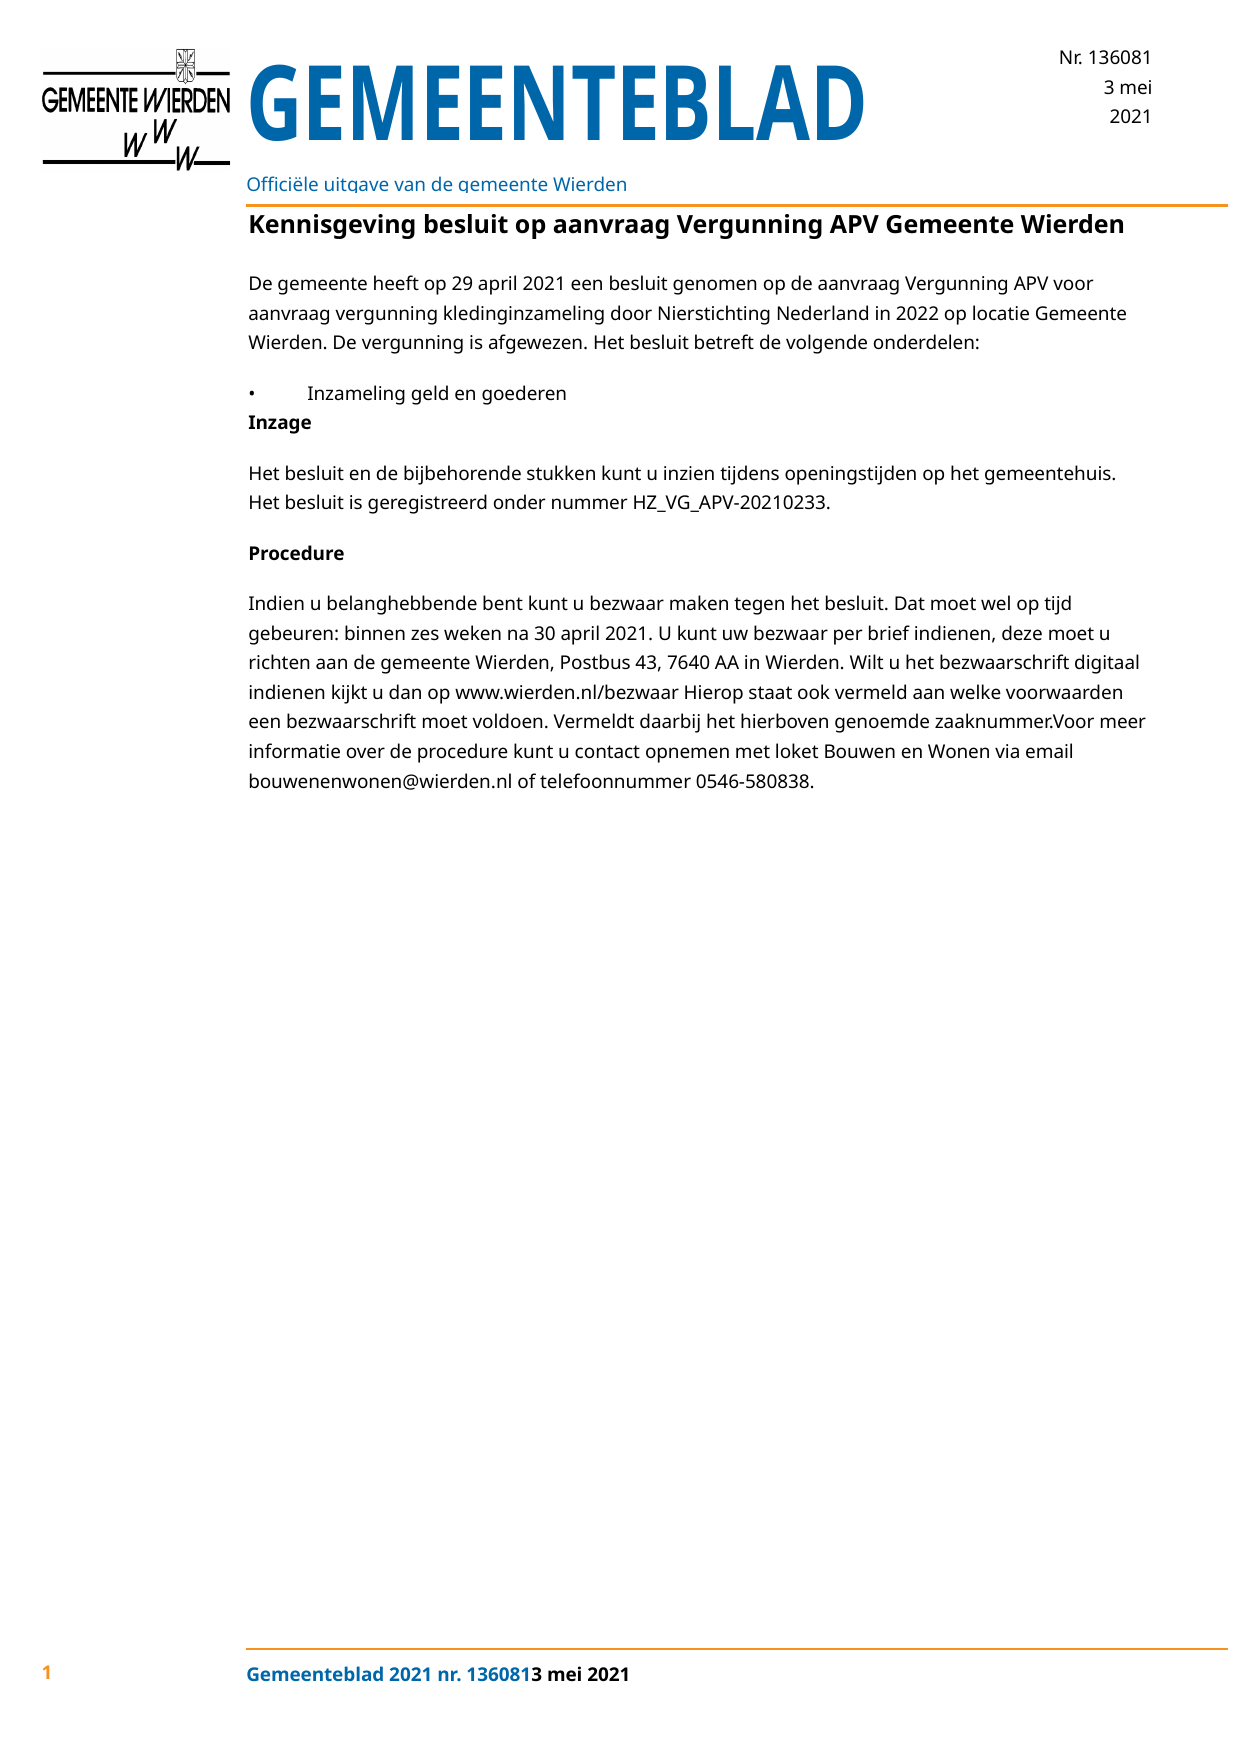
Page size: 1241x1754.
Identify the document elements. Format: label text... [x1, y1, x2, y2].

picture [41, 47, 231, 172]
list Inzameling geld en goederen [248, 380, 1152, 406]
text Indien u belanghebbende bent kunt u bezwaar maken tegen het besluit. Dat moet wel op tijd gebeuren: binnen zes weken na 30 april 2021. U kunt uw bezwaar per brief indienen, deze moet u richten aan de gemeente Wierden, Postbus 43, 7640 AA in Wierden. Wilt u het bezwaarschrift digitaal indienen kijkt u dan op www.wierden.nl/bezwaar Hierop staat ook vermeld aan welke voorwaarden een bezwaarschrift moet voldoen. Vermeldt daarbij het hierboven genoemde zaaknummer.Voor meer informatie over de procedure kunt u contact opnemen met loket Bouwen en Wonen via email bouwenenwonen@wierden.nl of telefoonnummer 0546-580838. [248, 590, 1152, 793]
text Kennisgeving besluit op aanvraag Vergunning APV Gemeente Wierden [248, 207, 1152, 241]
text Procedure [248, 540, 1152, 566]
text Het besluit en de bijbehorende stukken kunt u inzien tijdens openingstijden op het gemeentehuis. Het besluit is geregistreerd onder nummer HZ_VG_APV-20210233. [248, 460, 1152, 515]
text Inzage [248, 409, 1152, 435]
text De gemeente heeft op 29 april 2021 een besluit genomen op de aanvraag Vergunning APV voor aanvraag vergunning kledinginzameling door Nierstichting Nederland in 2022 op locatie Gemeente Wierden. De vergunning is afgewezen. Het besluit betreft de volgende onderdelen: [248, 270, 1152, 355]
